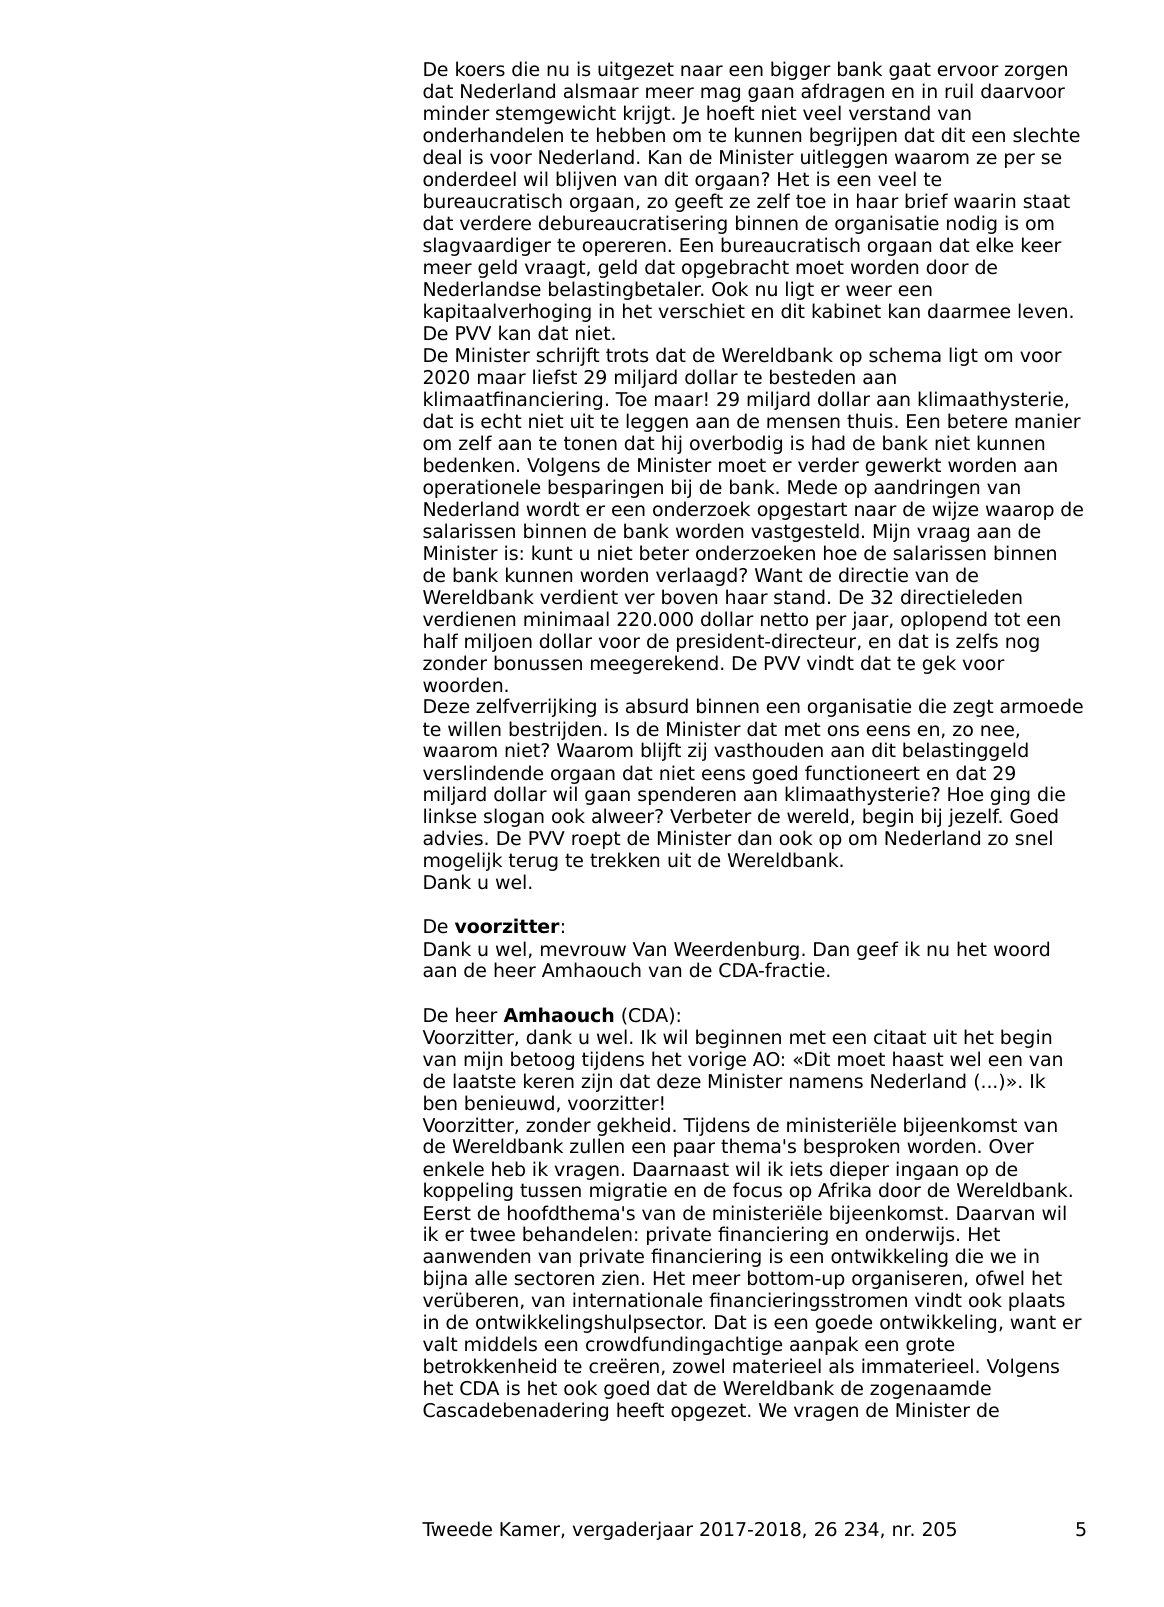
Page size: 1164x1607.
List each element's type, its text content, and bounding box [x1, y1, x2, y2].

text De koers die nu is uitgezet naar een bigger bank gaat ervoor zorgen dat Nederland alsmaar meer mag gaan afdragen en in ruil daarvoor minder stemgewicht krijgt. Je hoeft niet veel verstand van onderhandelen te hebben om te kunnen begrijpen dat dit een slechte deal is voor Nederland. Kan de Minister uitleggen waarom ze per se onderdeel wil blijven van dit orgaan? Het is een veel te bureaucratisch orgaan, zo geeft ze zelf toe in haar brief waarin staat dat verdere debureaucratisering binnen de organisatie nodig is om slagvaardiger te opereren. Een bureaucratisch orgaan dat elke keer meer geld vraagt, geld dat opgebracht moet worden door de Nederlandse belastingbetaler. Ook nu ligt er weer een kapitaalverhoging in het verschiet en dit kabinet kan daarmee leven. De PVV kan dat niet. [422, 59, 1087, 345]
text Dank u wel. [422, 872, 1087, 894]
text Deze zelfverrijking is absurd binnen een organisatie die zegt armoede te willen bestrijden. Is de Minister dat met ons eens en, zo nee, waarom niet? Waarom blijft zij vasthouden aan dit belastinggeld verslindende orgaan dat niet eens goed functioneert en dat 29 miljard dollar wil gaan spenderen aan klimaathysterie? Hoe ging die linkse slogan ook alweer? Verbeter de wereld, begin bij jezelf. Goed advies. De PVV roept de Minister dan ook op om Nederland zo snel mogelijk terug te trekken uit de Wereldbank. [422, 696, 1087, 872]
text De heer Amhaouch (CDA): [422, 1004, 1087, 1027]
text De Minister schrijft trots dat de Wereldbank op schema ligt om voor 2020 maar liefst 29 miljard dollar te besteden aan klimaatfinanciering. Toe maar! 29 miljard dollar aan klimaathysterie, dat is echt niet uit te leggen aan de mensen thuis. Een betere manier om zelf aan te tonen dat hij overbodig is had de bank niet kunnen bedenken. Volgens de Minister moet er verder gewerkt worden aan operationele besparingen bij de bank. Mede op aandringen van Nederland wordt er een onderzoek opgestart naar de wijze waarop de salarissen binnen de bank worden vastgesteld. Mijn vraag aan de Minister is: kunt u niet beter onderzoeken hoe de salarissen binnen de bank kunnen worden verlaagd? Want de directie van de Wereldbank verdient ver boven haar stand. De 32 directieleden verdienen minimaal 220.000 dollar netto per jaar, oplopend tot een half miljoen dollar voor de president-directeur, en dat is zelfs nog zonder bonussen meegerekend. De PVV vindt dat te gek voor woorden. [422, 345, 1087, 696]
text De voorzitter: [422, 916, 1087, 938]
text Voorzitter, dank u wel. Ik wil beginnen met een citaat uit het begin van mijn betoog tijdens het vorige AO: «Dit moet haast wel een van de laatste keren zijn dat deze Minister namens Nederland (...)». Ik ben benieuwd, voorzitter! [422, 1027, 1087, 1114]
text Voorzitter, zonder gekheid. Tijdens de ministeriële bijeenkomst van de Wereldbank zullen een paar thema's besproken worden. Over enkele heb ik vragen. Daarnaast wil ik iets dieper ingaan op de koppeling tussen migratie en de focus op Afrika door de Wereldbank. Eerst de hoofdthema's van de ministeriële bijeenkomst. Daarvan wil ik er twee behandelen: private financiering en onderwijs. Het aanwenden van private financiering is een ontwikkeling die we in bijna alle sectoren zien. Het meer bottom-up organiseren, ofwel het verüberen, van internationale financieringsstromen vindt ook plaats in de ontwikkelingshulpsector. Dat is een goede ontwikkeling, want er valt middels een crowdfundingachtige aanpak een grote betrokkenheid te creëren, zowel materieel als immaterieel. Volgens het CDA is het ook goed dat de Wereldbank de zogenaamde Cascadebenadering heeft opgezet. We vragen de Minister de [422, 1114, 1087, 1422]
text Dank u wel, mevrouw Van Weerdenburg. Dan geef ik nu het woord aan de heer Amhaouch van de CDA-fractie. [422, 938, 1087, 982]
